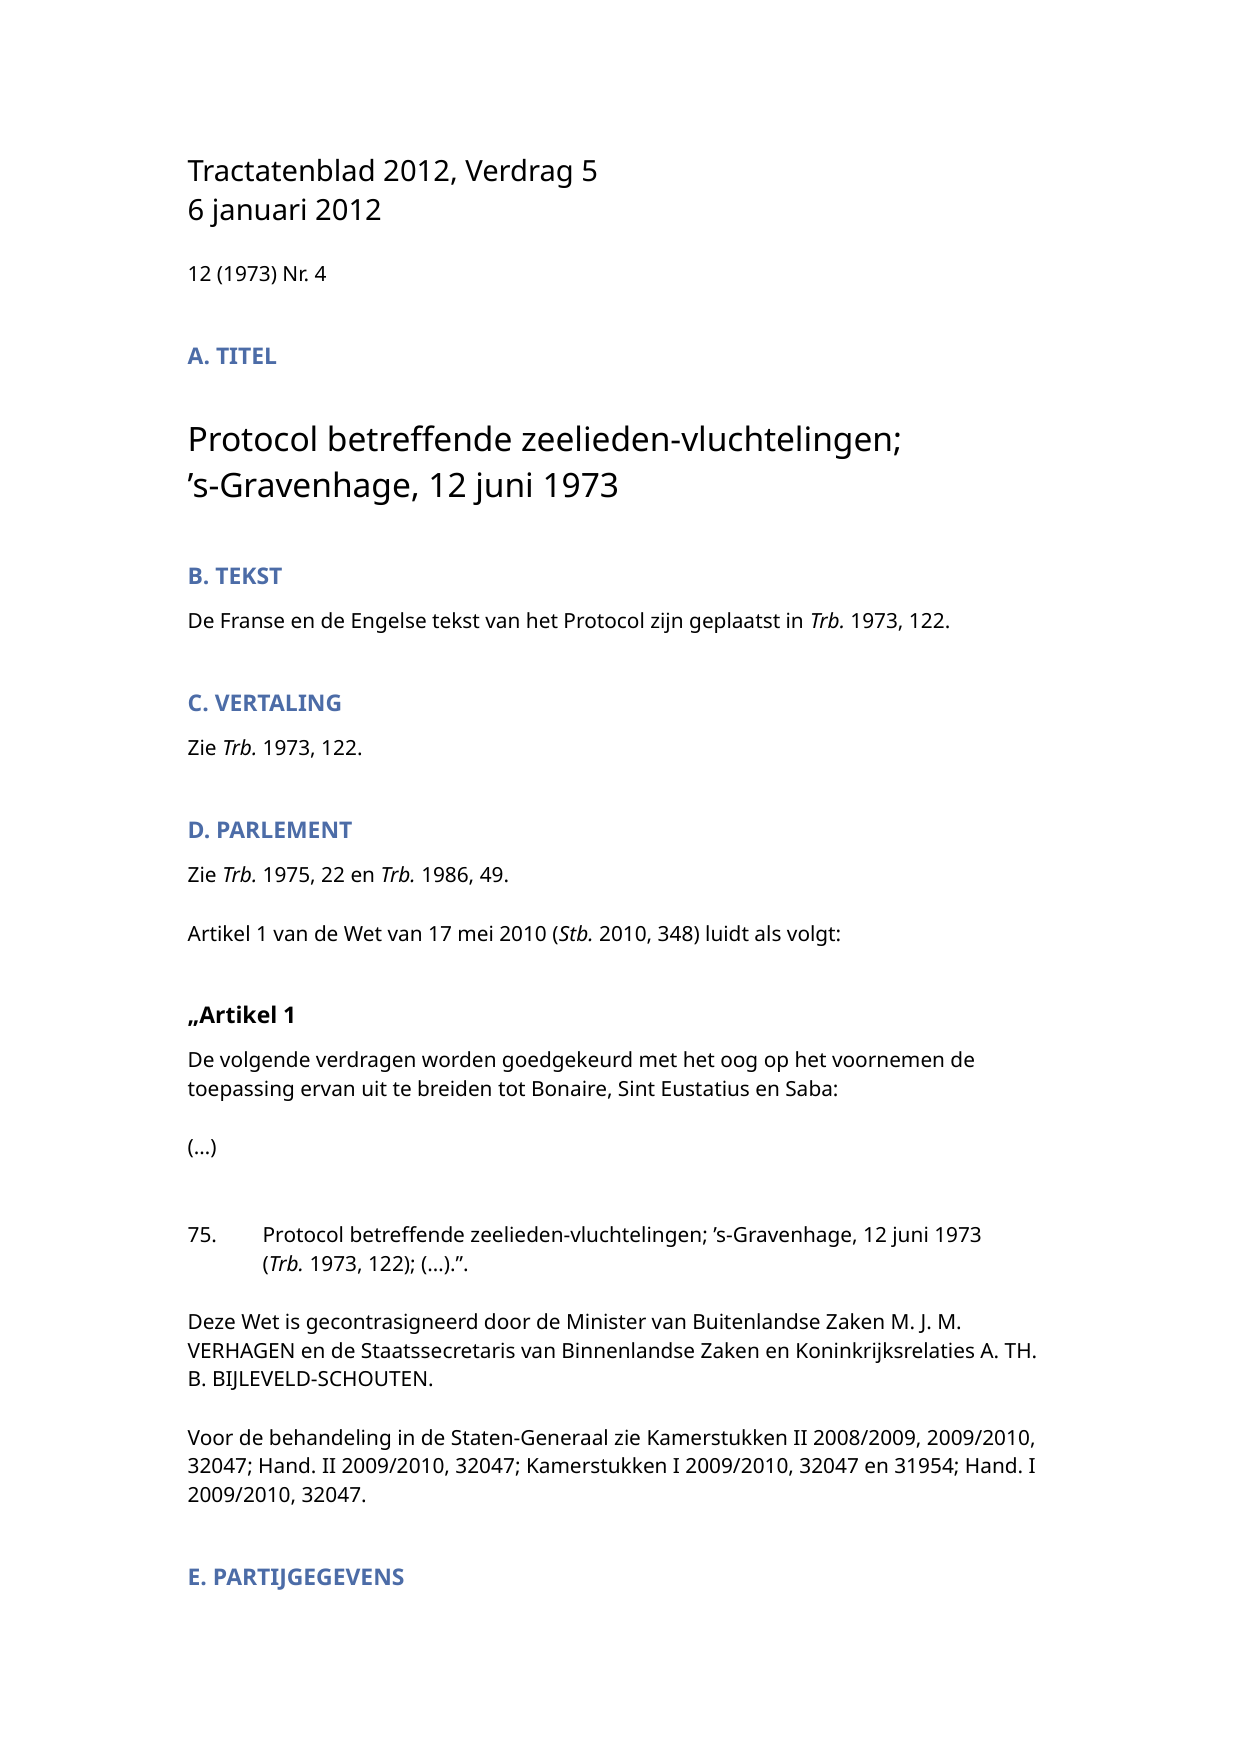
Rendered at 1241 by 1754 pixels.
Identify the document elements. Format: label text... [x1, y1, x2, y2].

text Zie Trb. 1975, 22 en Trb. 1986, 49. [187, 860, 1053, 889]
text Zie Trb. 1973, 122. [187, 733, 1053, 761]
text Protocol betreffende zeelieden-vluchtelingen; [187, 416, 1053, 462]
text De volgende verdragen worden goedgekeurd met het oog op het voornemen de toepassing ervan uit te breiden tot Bonaire, Sint Eustatius en Saba: [187, 1045, 1053, 1102]
subtitle „Artikel 1 [187, 999, 1053, 1030]
subtitle B. TEKST [187, 559, 1053, 591]
text Voor de behandeling in de Staten-Generaal zie Kamerstukken II 2008/2009, 2009/2010, 32047; Hand. II 2009/2010, 32047; Kamerstukken I 2009/2010, 32047 en 31954; Hand. I 2009/2010, 32047. [187, 1423, 1053, 1508]
list Protocol betreffende zeelieden-vluchtelingen; ’s-Gravenhage, 12 juni 1973 (Trb. 1973, 122); (…).”. [187, 1221, 1053, 1277]
subtitle E. PARTIJGEGEVENS [187, 1561, 1053, 1592]
text 12 (1973) Nr. 4 [187, 259, 1053, 287]
text De Franse en de Engelse tekst van het Protocol zijn geplaatst in Trb. 1973, 122. [187, 606, 1053, 634]
text 6 januari 2012 [187, 190, 1053, 229]
text Artikel 1 van de Wet van 17 mei 2010 (Stb. 2010, 348) luidt als volgt: [187, 919, 1053, 947]
text Tractatenblad 2012, Verdrag 5 [187, 150, 1053, 190]
subtitle D. PARLEMENT [187, 814, 1053, 845]
subtitle C. VERTALING [187, 687, 1053, 718]
text (…) [187, 1132, 1053, 1161]
text ’s-Gravenhage, 12 juni 1973 [187, 462, 1053, 507]
subtitle A. TITEL [187, 340, 1053, 371]
text Deze Wet is gecontrasigneerd door de Minister van Buitenlandse Zaken M. J. M. VERHAGEN en de Staatssecretaris van Binnenlandse Zaken en Koninkrijksrelaties A. TH. B. BIJLEVELD-SCHOUTEN. [187, 1307, 1053, 1393]
